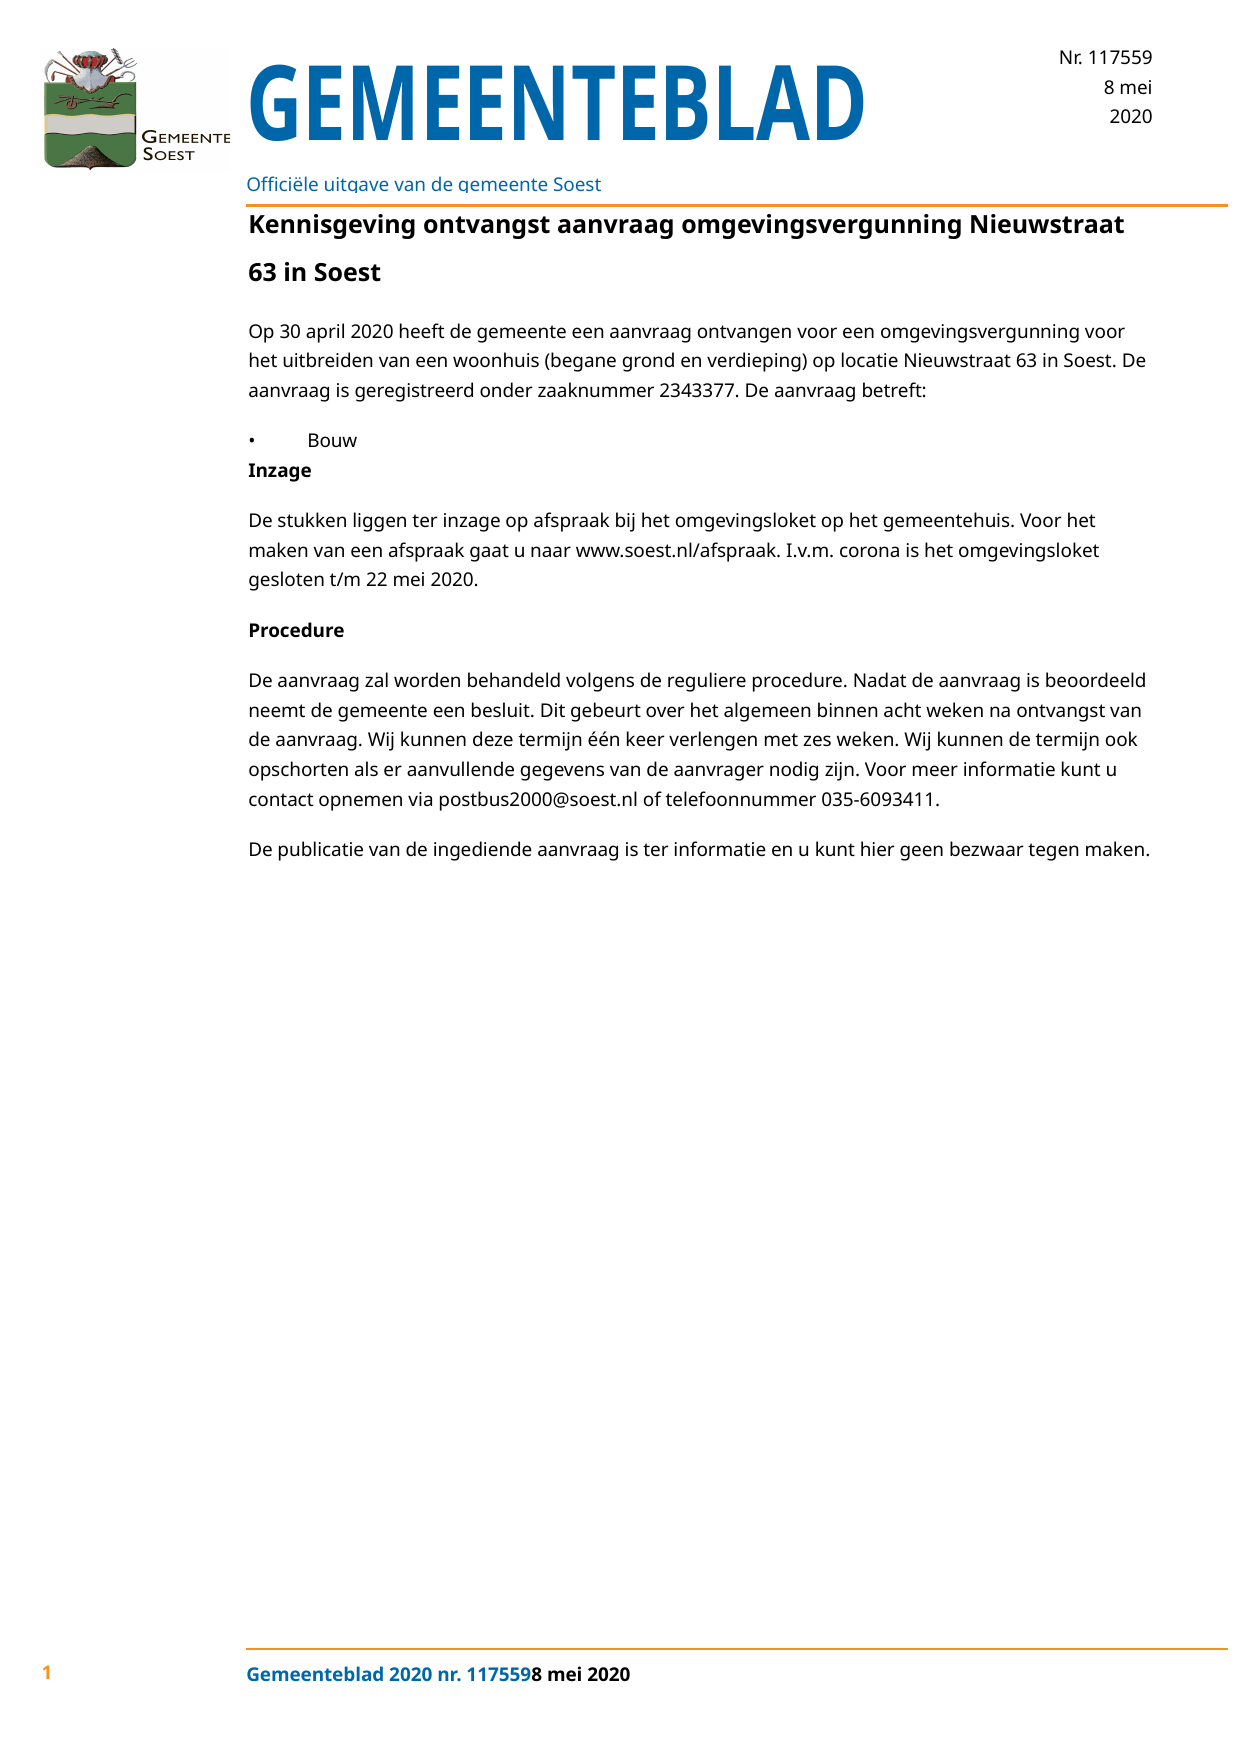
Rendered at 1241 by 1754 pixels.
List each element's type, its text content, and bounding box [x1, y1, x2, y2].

text De aanvraag zal worden behandeld volgens de reguliere procedure. Nadat de aanvraag is beoordeeld neemt de gemeente een besluit. Dit gebeurt over het algemeen binnen acht weken na ontvangst van de aanvraag. Wij kunnen deze termijn één keer verlengen met zes weken. Wij kunnen de termijn ook opschorten als er aanvullende gegevens van de aanvrager nodig zijn. Voor meer informatie kunt u contact opnemen via postbus2000@soest.nl of telefoonnummer 035-6093411. [248, 667, 1152, 812]
text Inzage [248, 457, 1152, 483]
text De stukken liggen ter inzage op afspraak bij het omgevingsloket op het gemeentehuis. Voor het maken van een afspraak gaat u naar www.soest.nl/afspraak. I.v.m. corona is het omgevingsloket gesloten t/m 22 mei 2020. [248, 507, 1152, 592]
text Kennisgeving ontvangst aanvraag omgevingsvergunning Nieuwstraat 63 in Soest [248, 207, 1152, 288]
picture [41, 47, 231, 172]
text Op 30 april 2020 heeft de gemeente een aanvraag ontvangen voor een omgevingsvergunning voor het uitbreiden van een woonhuis (begane grond en verdieping) op locatie Nieuwstraat 63 in Soest. De aanvraag is geregistreerd onder zaaknummer 2343377. De aanvraag betreft: [248, 318, 1152, 403]
list Bouw [248, 427, 1152, 453]
text Procedure [248, 617, 1152, 643]
text De publicatie van de ingediende aanvraag is ter informatie en u kunt hier geen bezwaar tegen maken. [248, 836, 1152, 862]
